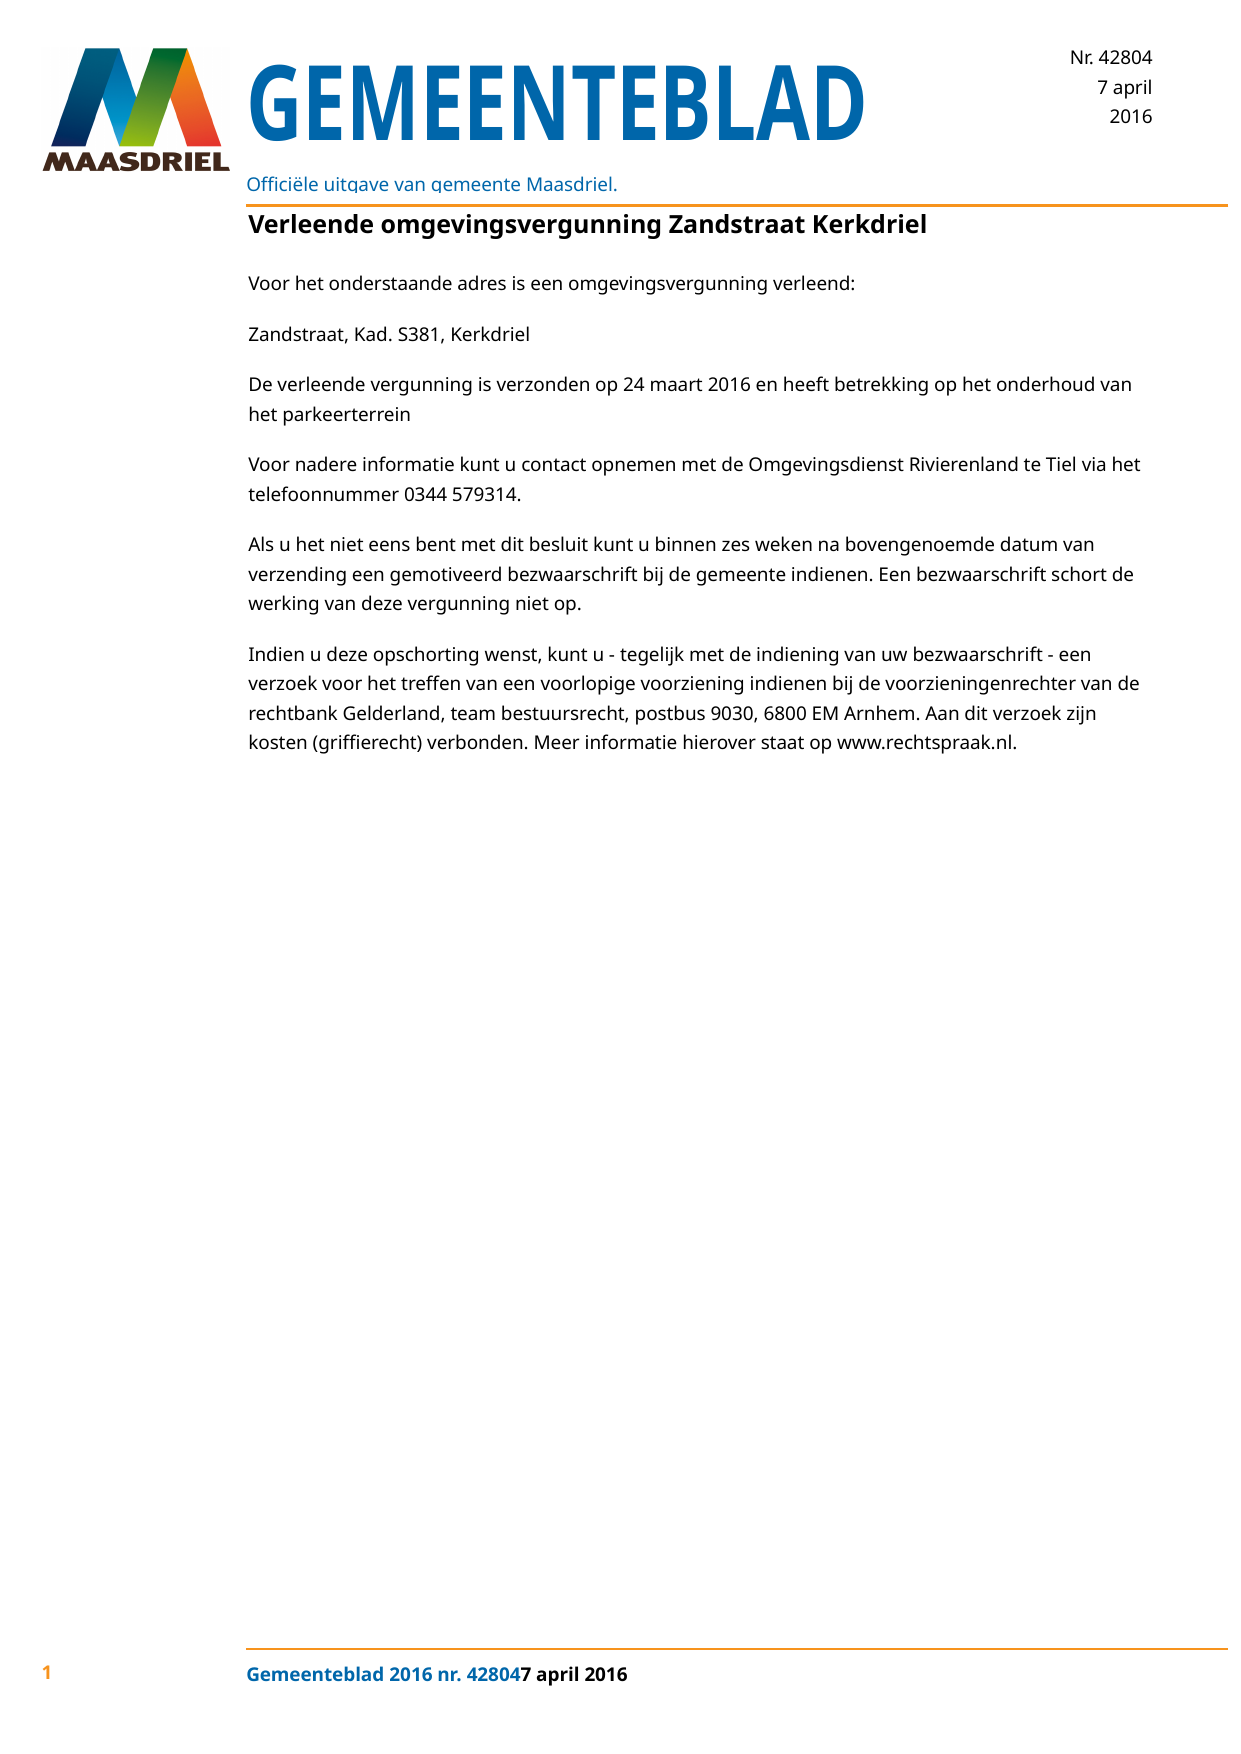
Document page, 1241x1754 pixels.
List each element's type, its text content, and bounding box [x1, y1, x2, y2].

text Voor het onderstaande adres is een omgevingsvergunning verleend: [248, 270, 1152, 296]
text Indien u deze opschorting wenst, kunt u - tegelijk met de indiening van uw bezwaarschrift - een verzoek voor het treffen van een voorlopige voorziening indienen bij de voorzieningenrechter van de rechtbank Gelderland, team bestuursrecht, postbus 9030, 6800 EM Arnhem. Aan dit verzoek zijn kosten (griffierecht) verbonden. Meer informatie hierover staat op www.rechtspraak.nl. [248, 641, 1152, 755]
text Voor nadere informatie kunt u contact opnemen met de Omgevingsdienst Rivierenland te Tiel via het telefoonnummer 0344 579314. [248, 451, 1152, 506]
text Zandstraat, Kad. S381, Kerkdriel [248, 321, 1152, 346]
text Verleende omgevingsvergunning Zandstraat Kerkdriel [248, 207, 1152, 241]
text De verleende vergunning is verzonden op 24 maart 2016 en heeft betrekking op het onderhoud van het parkeerterrein [248, 371, 1152, 426]
text Als u het niet eens bent met dit besluit kunt u binnen zes weken na bovengenoemde datum van verzending een gemotiveerd bezwaarschrift bij de gemeente indienen. Een bezwaarschrift schort de werking van deze vergunning niet op. [248, 531, 1152, 616]
picture [41, 47, 231, 172]
